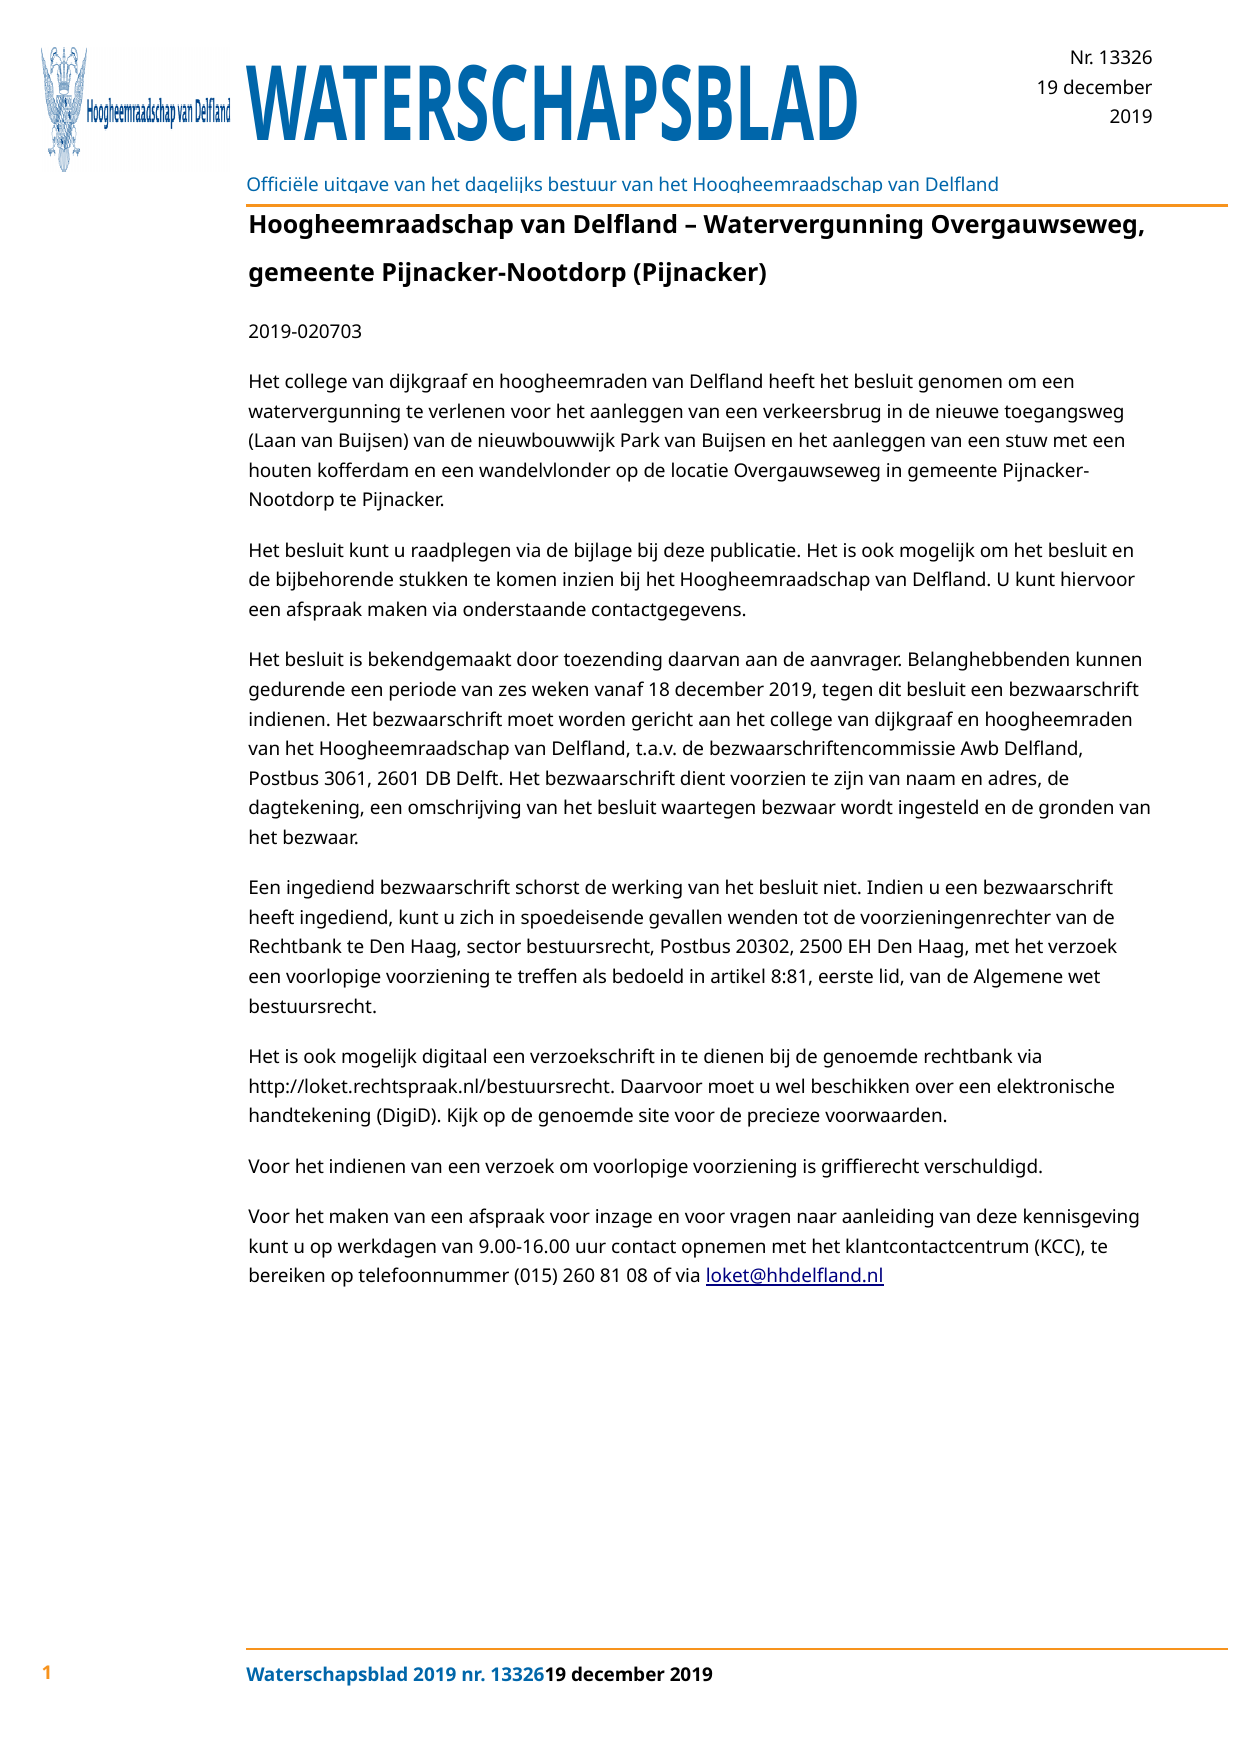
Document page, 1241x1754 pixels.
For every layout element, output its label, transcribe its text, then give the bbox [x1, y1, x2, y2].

text Een ingediend bezwaarschrift schorst de werking van het besluit niet. Indien u een bezwaarschrift heeft ingediend, kunt u zich in spoedeisende gevallen wenden tot de voorzieningenrechter van de Rechtbank te Den Haag, sector bestuursrecht, Postbus 20302, 2500 EH Den Haag, met het verzoek een voorlopige voorziening te treffen als bedoeld in artikel 8:81, eerste lid, van de Algemene wet bestuursrecht. [248, 874, 1152, 1019]
text Het is ook mogelijk digitaal een verzoekschrift in te dienen bij de genoemde rechtbank via http://loket.rechtspraak.nl/bestuursrecht. Daarvoor moet u wel beschikken over een elektronische handtekening (DigiD). Kijk op de genoemde site voor de precieze voorwaarden. [248, 1043, 1152, 1128]
text 2019-020703 [248, 318, 1152, 344]
text Voor het indienen van een verzoek om voorlopige voorziening is griffierecht verschuldigd. [248, 1153, 1152, 1179]
text Het besluit kunt u raadplegen via de bijlage bij deze publicatie. Het is ook mogelijk om het besluit en de bijbehorende stukken te komen inzien bij het Hoogheemraadschap van Delfland. U kunt hiervoor een afspraak maken via onderstaande contactgegevens. [248, 537, 1152, 622]
text Het besluit is bekendgemaakt door toezending daarvan aan de aanvrager. Belanghebbenden kunnen gedurende een periode van zes weken vanaf 18 december 2019, tegen dit besluit een bezwaarschrift indienen. Het bezwaarschrift moet worden gericht aan het college van dijkgraaf en hoogheemraden van het Hoogheemraadschap van Delfland, t.a.v. de bezwaarschriftencommissie Awb Delfland, Postbus 3061, 2601 DB Delft. Het bezwaarschrift dient voorzien te zijn van naam en adres, de dagtekening, een omschrijving van het besluit waartegen bezwaar wordt ingesteld en de gronden van het bezwaar. [248, 647, 1152, 850]
text Voor het maken van een afspraak voor inzage en voor vragen naar aanleiding van deze kennisgeving kunt u op werkdagen van 9.00-16.00 uur contact opnemen met het klantcontactcentrum (KCC), te bereiken op telefoonnummer (015) 260 81 08 of via loket@hhdelfland.nl [248, 1203, 1152, 1288]
text Het college van dijkgraaf en hoogheemraden van Delfland heeft het besluit genomen om een watervergunning te verlenen voor het aanleggen van een verkeersbrug in de nieuwe toegangsweg (Laan van Buijsen) van de nieuwbouwwijk Park van Buijsen en het aanleggen van een stuw met een houten kofferdam en een wandelvlonder op de locatie Overgauwseweg in gemeente Pijnacker-Nootdorp te Pijnacker. [248, 368, 1152, 512]
picture [41, 47, 231, 172]
text Hoogheemraadschap van Delfland – Watervergunning Overgauwseweg, gemeente Pijnacker-Nootdorp (Pijnacker) [248, 207, 1152, 288]
